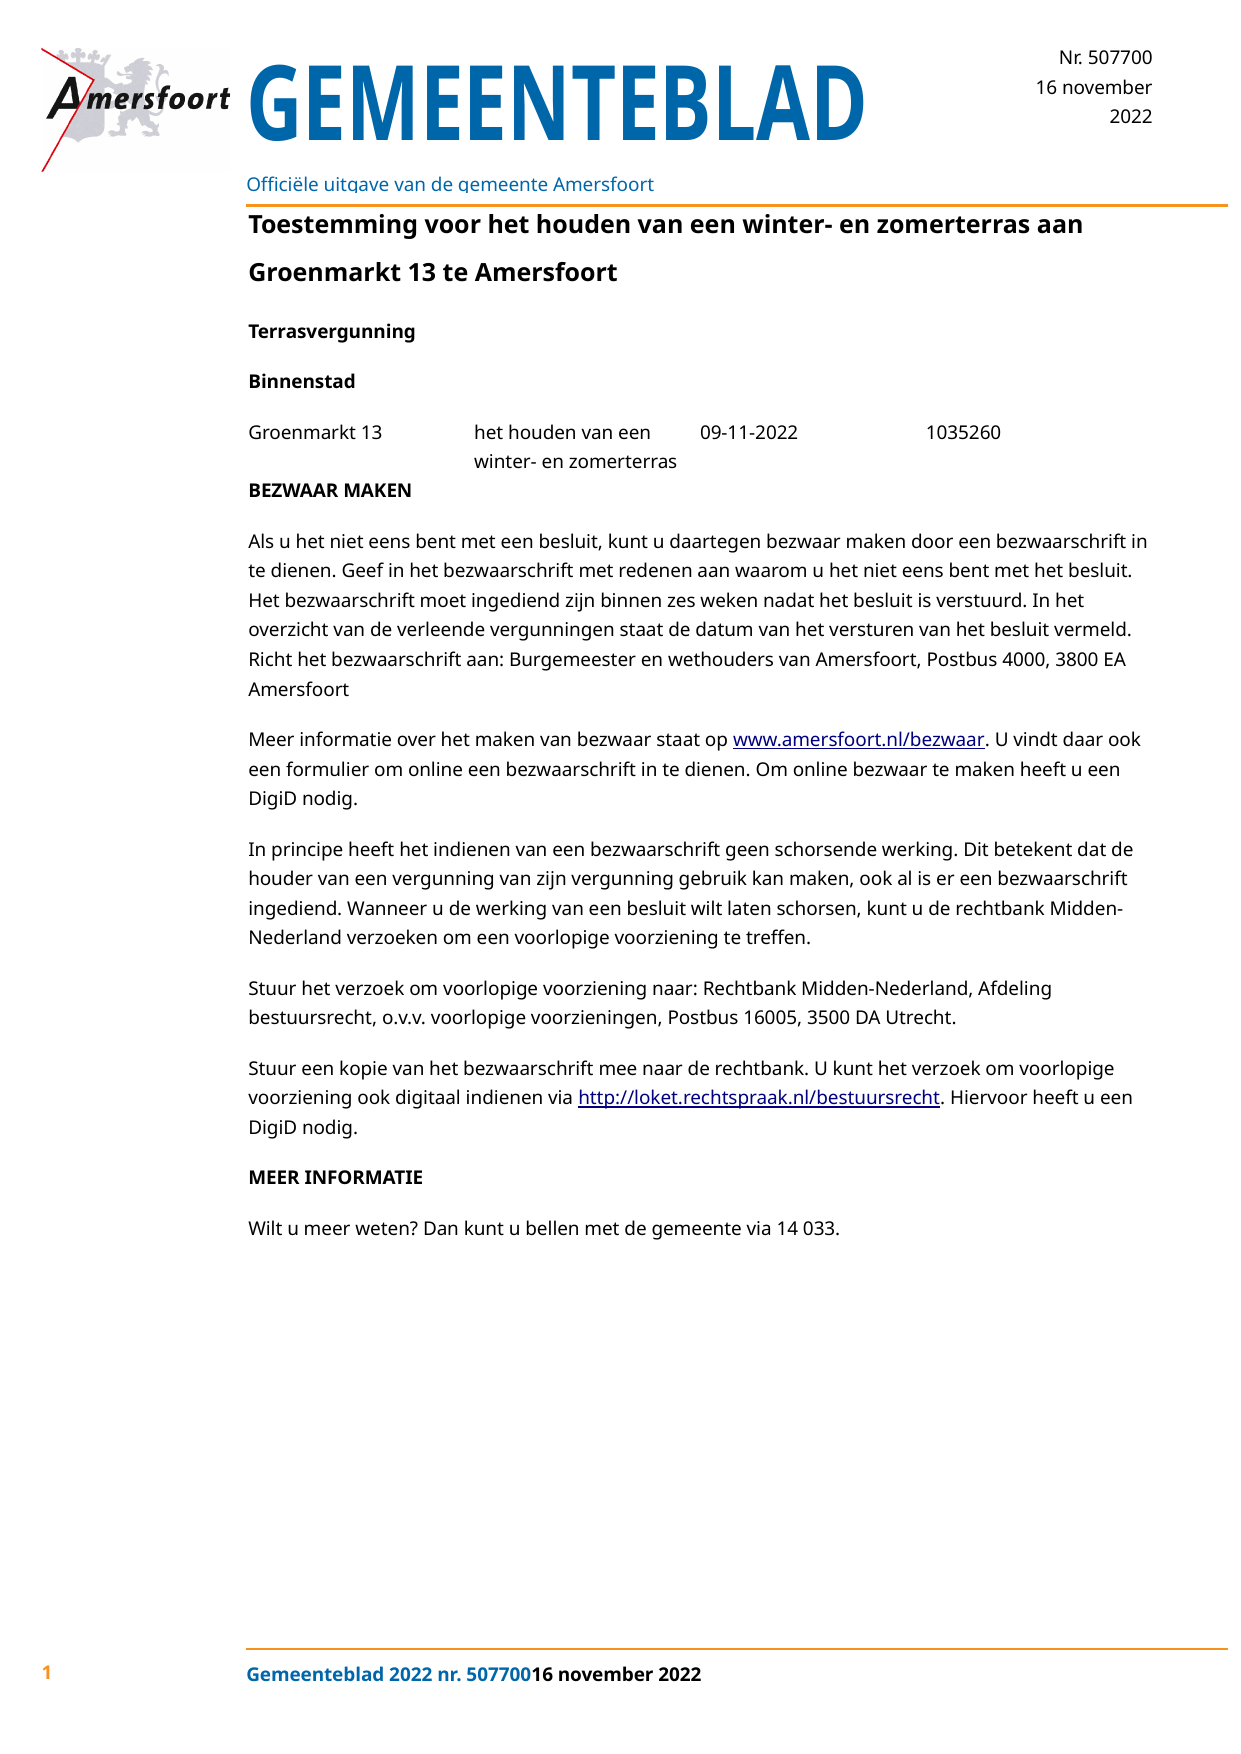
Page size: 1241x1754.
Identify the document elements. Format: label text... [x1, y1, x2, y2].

table_header Groenmarkt 13 [248, 419, 474, 474]
text Als u het niet eens bent met een besluit, kunt u daartegen bezwaar maken door een bezwaarschrift in te dienen. Geef in het bezwaarschrift met redenen aan waarom u het niet eens bent met het besluit. Het bezwaarschrift moet ingediend zijn binnen zes weken nadat het besluit is verstuurd. In het overzicht van de verleende vergunningen staat de datum van het versturen van het besluit vermeld. Richt het bezwaarschrift aan: Burgemeester en wethouders van Amersfoort, Postbus 4000, 3800 EA Amersfoort [248, 528, 1152, 701]
picture [41, 47, 231, 172]
table_header 09-11-2022 [700, 419, 926, 474]
text Toestemming voor het houden van een winter- en zomerterras aan Groenmarkt 13 te Amersfoort [248, 207, 1152, 288]
text Terrasvergunning [248, 318, 1152, 344]
text Stuur het verzoek om voorlopige voorziening naar: Rechtbank Midden-Nederland, Afdeling bestuursrecht, o.v.v. voorlopige voorzieningen, Postbus 16005, 3500 DA Utrecht. [248, 975, 1152, 1030]
text Meer informatie over het maken van bezwaar staat op www.amersfoort.nl/bezwaar. U vindt daar ook een formulier om online een bezwaarschrift in te dienen. Om online bezwaar te maken heeft u een DigiD nodig. [248, 726, 1152, 811]
text BEZWAAR MAKEN [248, 477, 1152, 503]
text Stuur een kopie van het bezwaarschrift mee naar de rechtbank. U kunt het verzoek om voorlopige voorziening ook digitaal indienen via http://loket.rechtspraak.nl/bestuursrecht. Hiervoor heeft u een DigiD nodig. [248, 1055, 1152, 1140]
table_header 1035260 [926, 419, 1152, 474]
text Wilt u meer weten? Dan kunt u bellen met de gemeente via 14 033. [248, 1215, 1152, 1241]
text MEER INFORMATIE [248, 1164, 1152, 1190]
text In principe heeft het indienen van een bezwaarschrift geen schorsende werking. Dit betekent dat de houder van een vergunning van zijn vergunning gebruik kan maken, ook al is er een bezwaarschrift ingediend. Wanneer u de werking van een besluit wilt laten schorsen, kunt u de rechtbank Midden-Nederland verzoeken om een voorlopige voorziening te treffen. [248, 836, 1152, 950]
table_header het houden van een winter- en zomerterras [474, 419, 700, 474]
text Binnenstad [248, 368, 1152, 394]
